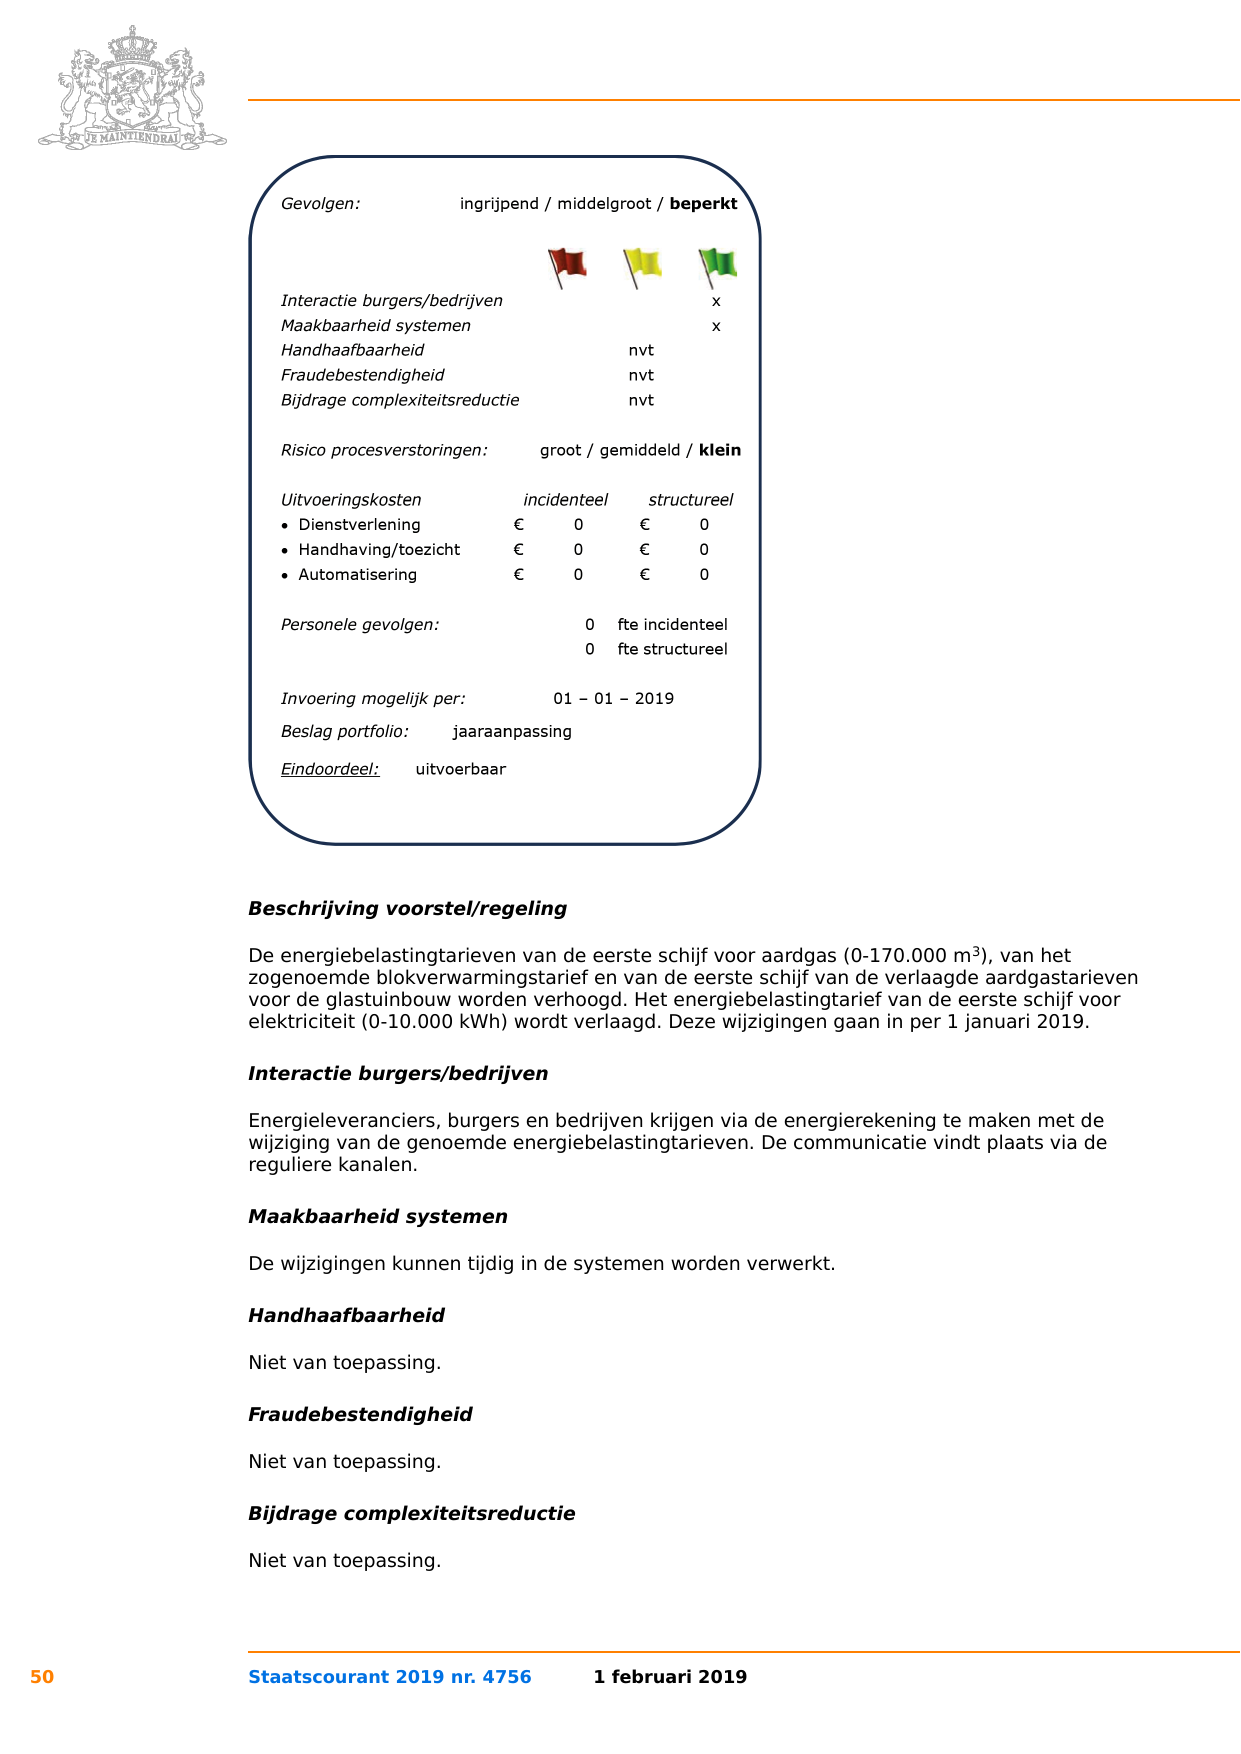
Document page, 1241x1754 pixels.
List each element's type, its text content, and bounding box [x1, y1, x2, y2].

picture [38, 25, 227, 150]
text Energieleveranciers, burgers en bedrijven krijgen via de energierekening te maken met de wijziging van de genoemde energiebelastingtarieven. De communicatie vindt plaats via de reguliere kanalen. [248, 1110, 1163, 1176]
text Niet van toepassing. [248, 1352, 1163, 1373]
subtitle Handhaafbaarheid [248, 1304, 1163, 1327]
picture [248, 155, 762, 846]
subtitle Interactie burgers/bedrijven [248, 1063, 1163, 1085]
text Niet van toepassing. [248, 1451, 1163, 1472]
subtitle Beschrijving voorstel/regeling [248, 898, 1163, 920]
text Niet van toepassing. [248, 1549, 1163, 1571]
text De wijzigingen kunnen tijdig in de systemen worden verwerkt. [248, 1253, 1163, 1274]
subtitle Maakbaarheid systemen [248, 1206, 1163, 1228]
subtitle Bijdrage complexiteitsreductie [248, 1502, 1163, 1524]
subtitle Fraudebestendigheid [248, 1403, 1163, 1426]
text De energiebelastingtarieven van de eerste schijf voor aardgas (0-170.000 m3), van het zogenoemde blokverwarmingstarief en van de eerste schijf van de verlaagde aardgastarieven voor de glastuinbouw worden verhoogd. Het energiebelastingtarief van de eerste schijf voor elektriciteit (0-10.000 kWh) wordt verlaagd. Deze wijzigingen gaan in per 1 januari 2019. [248, 945, 1163, 1033]
